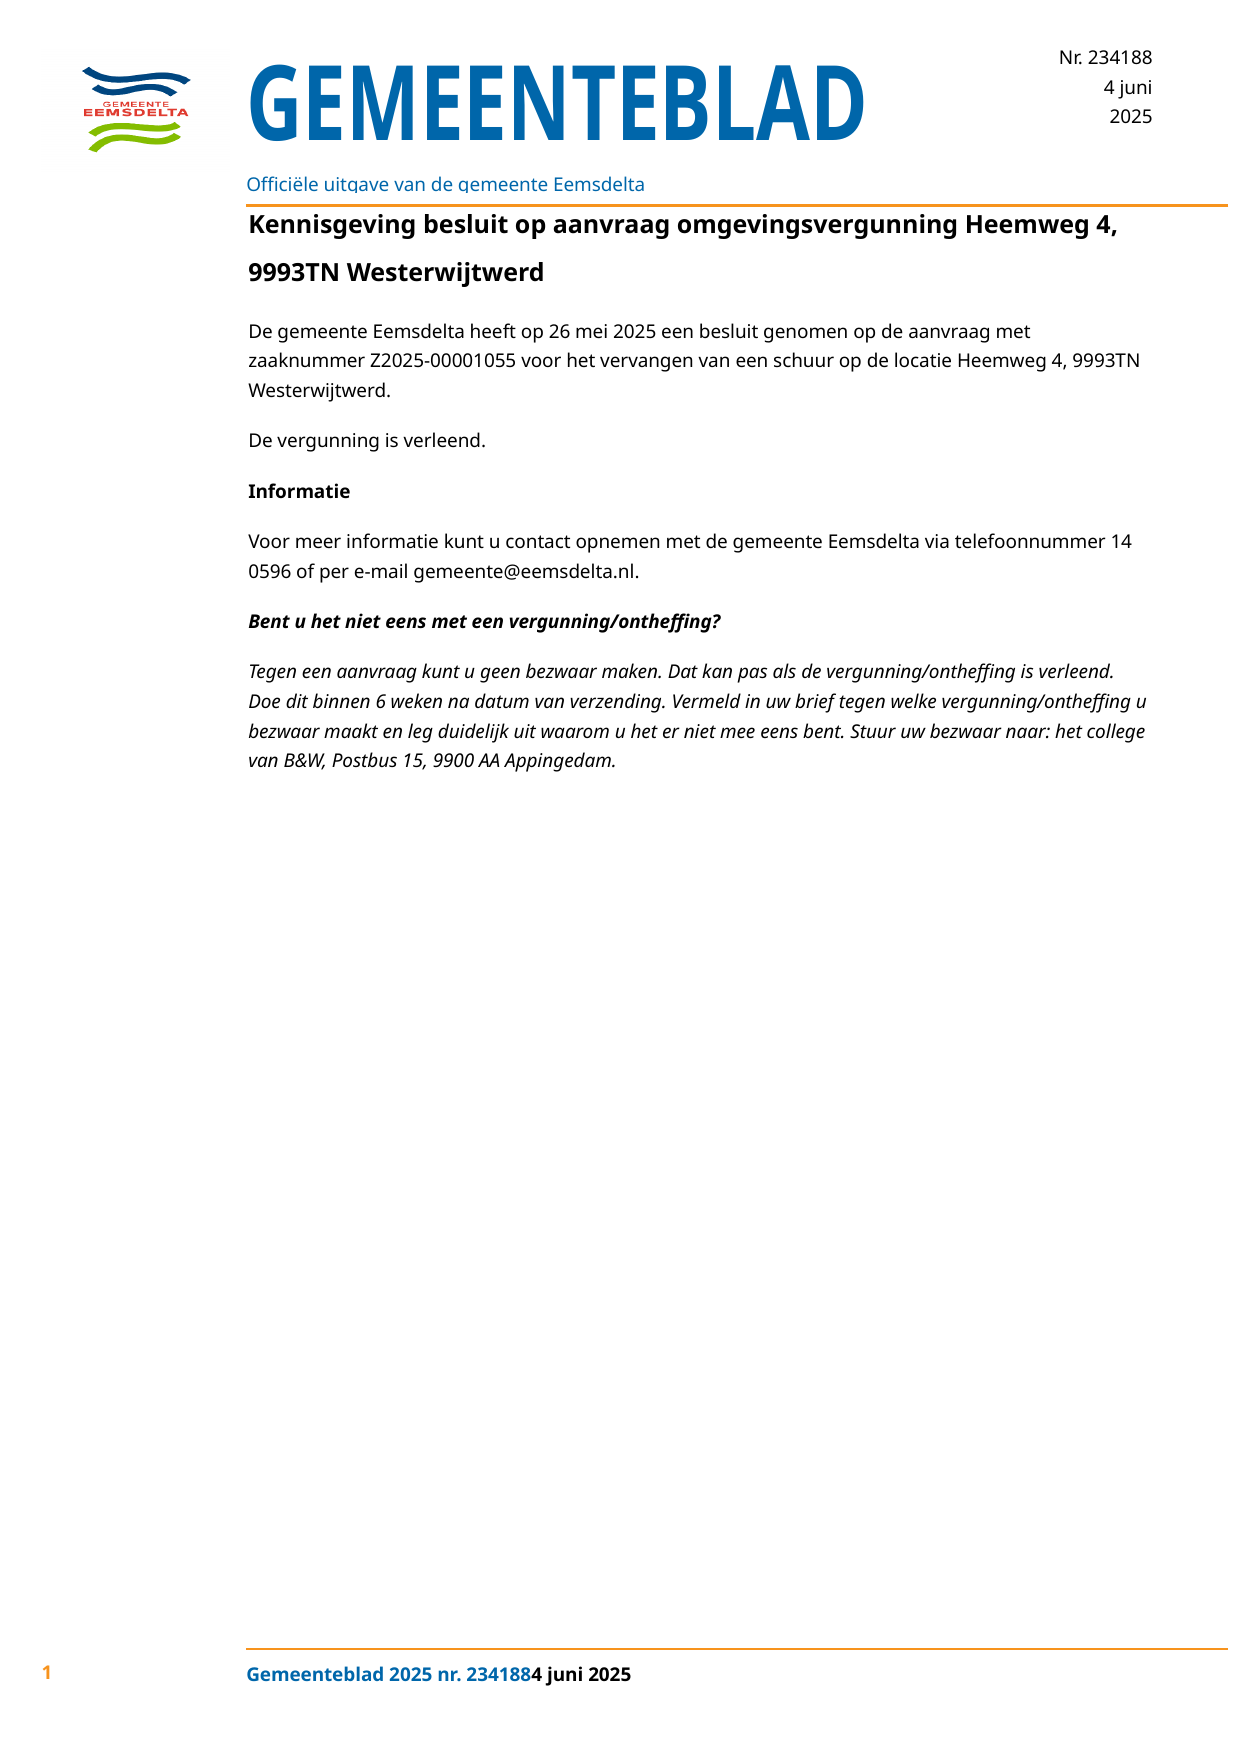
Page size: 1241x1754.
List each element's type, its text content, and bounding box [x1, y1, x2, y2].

text Bent u het niet eens met een vergunning/ontheffing? [248, 608, 1152, 634]
text De vergunning is verleend. [248, 427, 1152, 453]
text De gemeente Eemsdelta heeft op 26 mei 2025 een besluit genomen op de aanvraag met zaaknummer Z2025-00001055 voor het vervangen van een schuur op de locatie Heemweg 4, 9993TN Westerwijtwerd. [248, 318, 1152, 403]
text Tegen een aanvraag kunt u geen bezwaar maken. Dat kan pas als de vergunning/ontheffing is verleend. Doe dit binnen 6 weken na datum van verzending. Vermeld in uw brief tegen welke vergunning/ontheffing u bezwaar maakt en leg duidelijk uit waarom u het er niet mee eens bent. Stuur uw bezwaar naar: het college van B&W, Postbus 15, 9900 AA Appingedam. [248, 659, 1152, 773]
picture [41, 47, 231, 172]
text Informatie [248, 478, 1152, 504]
text Kennisgeving besluit op aanvraag omgevingsvergunning Heemweg 4, 9993TN Westerwijtwerd [248, 207, 1152, 288]
text Voor meer informatie kunt u contact opnemen met de gemeente Eemsdelta via telefoonnummer 14 0596 of per e-mail gemeente@eemsdelta.nl. [248, 528, 1152, 584]
